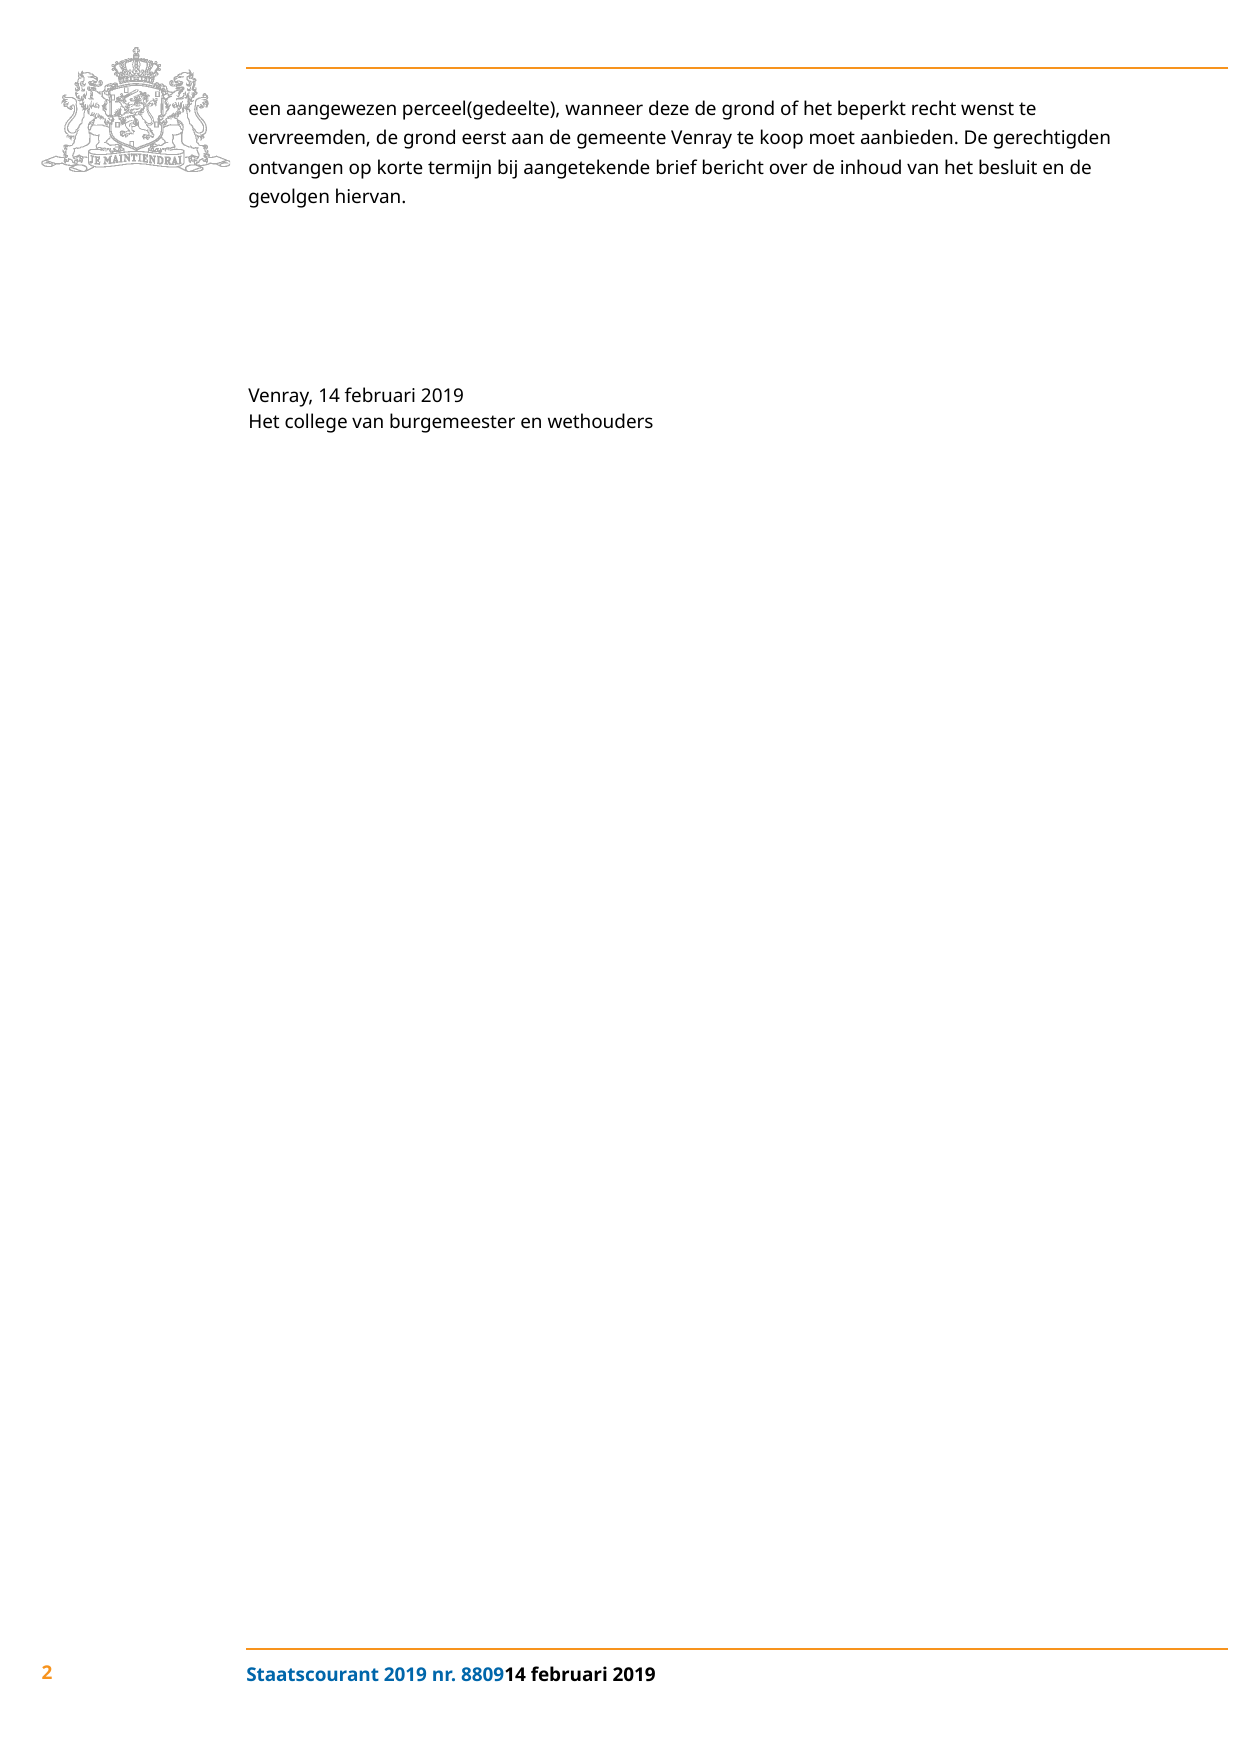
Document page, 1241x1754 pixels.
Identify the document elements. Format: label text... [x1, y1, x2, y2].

text Venray, 14 februari 2019 [248, 383, 1152, 408]
picture [41, 47, 231, 172]
text Het college van burgemeester en wethouders [248, 408, 1152, 434]
text een aangewezen perceel(gedeelte), wanneer deze de grond of het beperkt recht wenst te vervreemden, de grond eerst aan de gemeente Venray te koop moet aanbieden. De gerechtigden ontvangen op korte termijn bij aangetekende brief bericht over de inhoud van het besluit en de gevolgen hiervan. [248, 95, 1152, 209]
